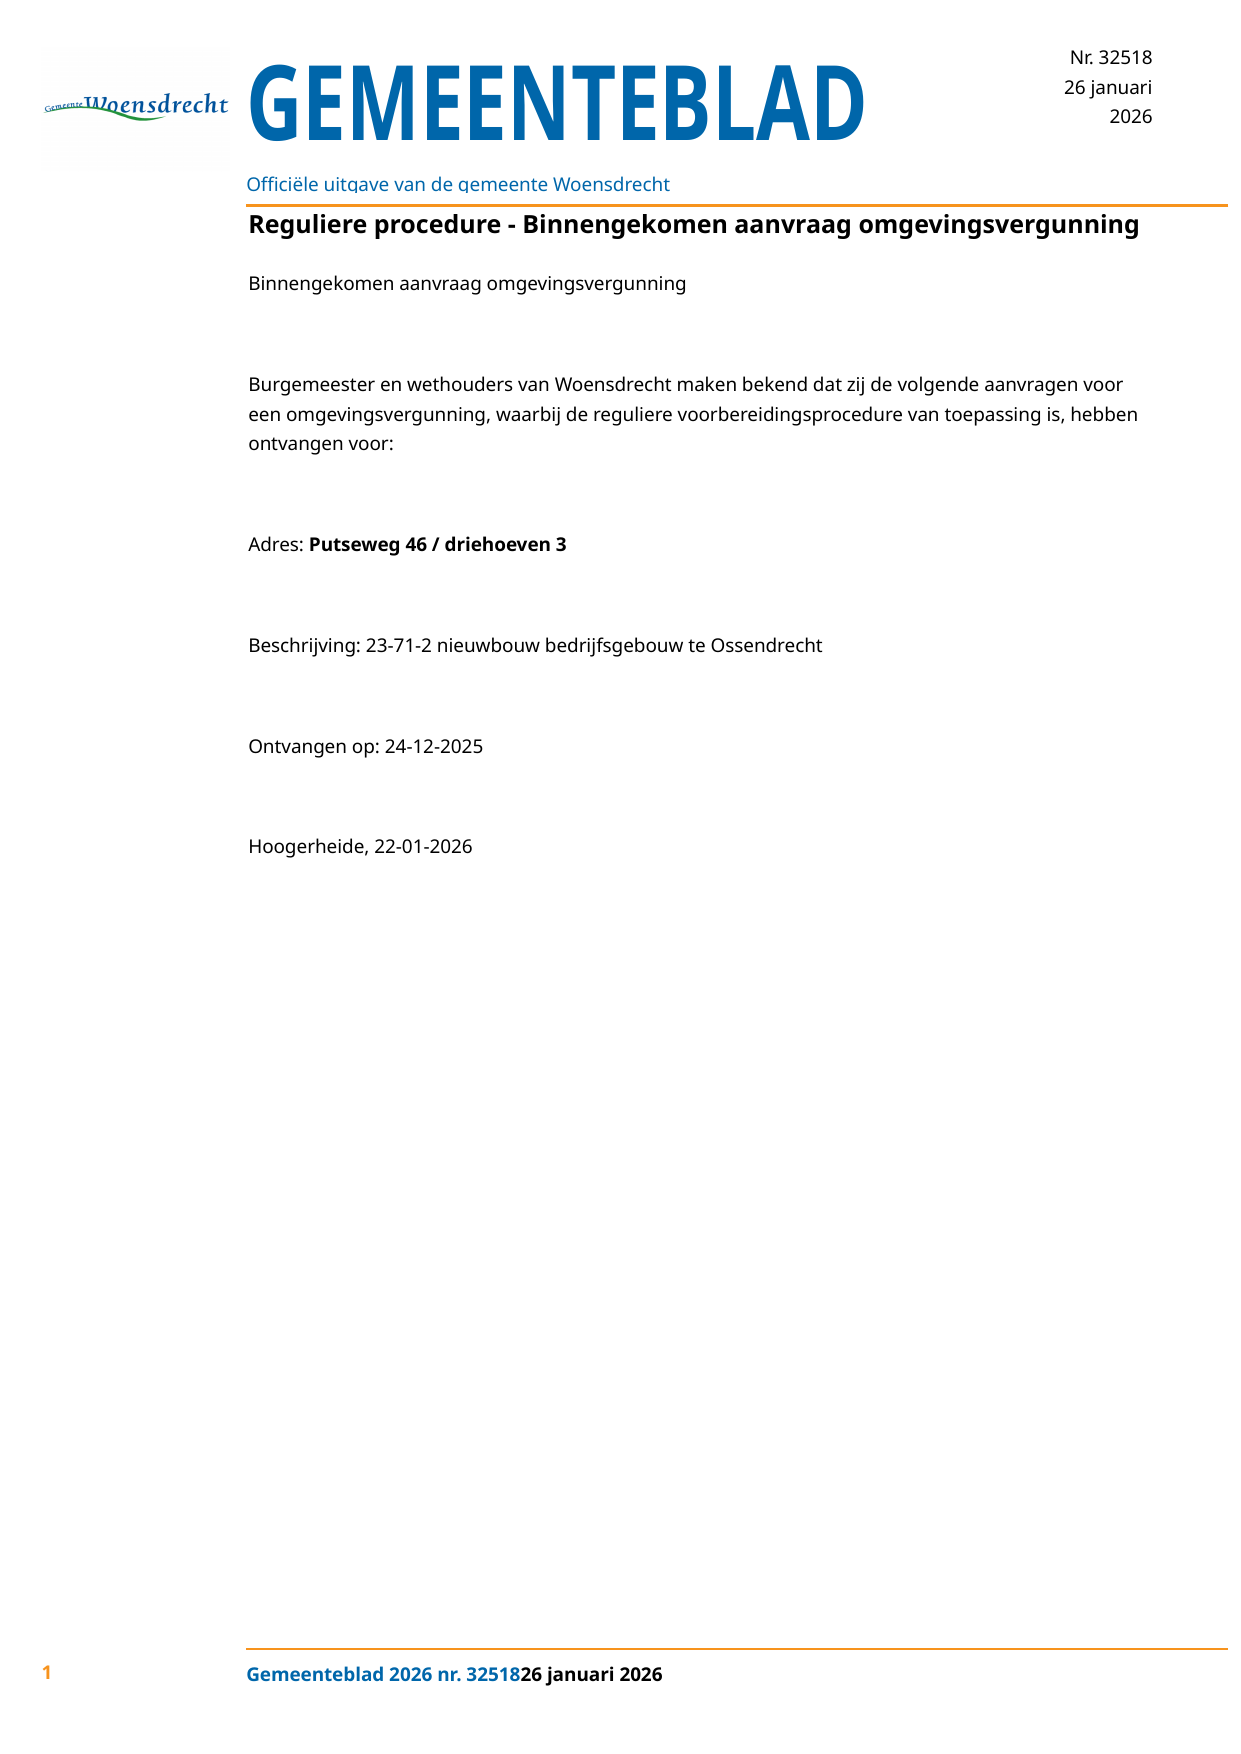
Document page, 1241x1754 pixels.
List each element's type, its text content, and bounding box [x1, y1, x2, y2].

picture [41, 47, 231, 172]
text Beschrijving: 23-71-2 nieuwbouw bedrijfsgebouw te Ossendrecht [248, 632, 1152, 658]
text Ontvangen op: 24-12-2025 [248, 733, 1152, 758]
text Adres: Putseweg 46 / driehoeven 3 [248, 531, 1152, 557]
text Burgemeester en wethouders van Woensdrecht maken bekend dat zij de volgende aanvragen voor een omgevingsvergunning, waarbij de reguliere voorbereidingsprocedure van toepassing is, hebben ontvangen voor: [248, 371, 1152, 456]
text Binnengekomen aanvraag omgevingsvergunning [248, 270, 1152, 296]
text Hoogerheide, 22-01-2026 [248, 834, 1152, 859]
text Reguliere procedure - Binnengekomen aanvraag omgevingsvergunning [248, 207, 1152, 241]
